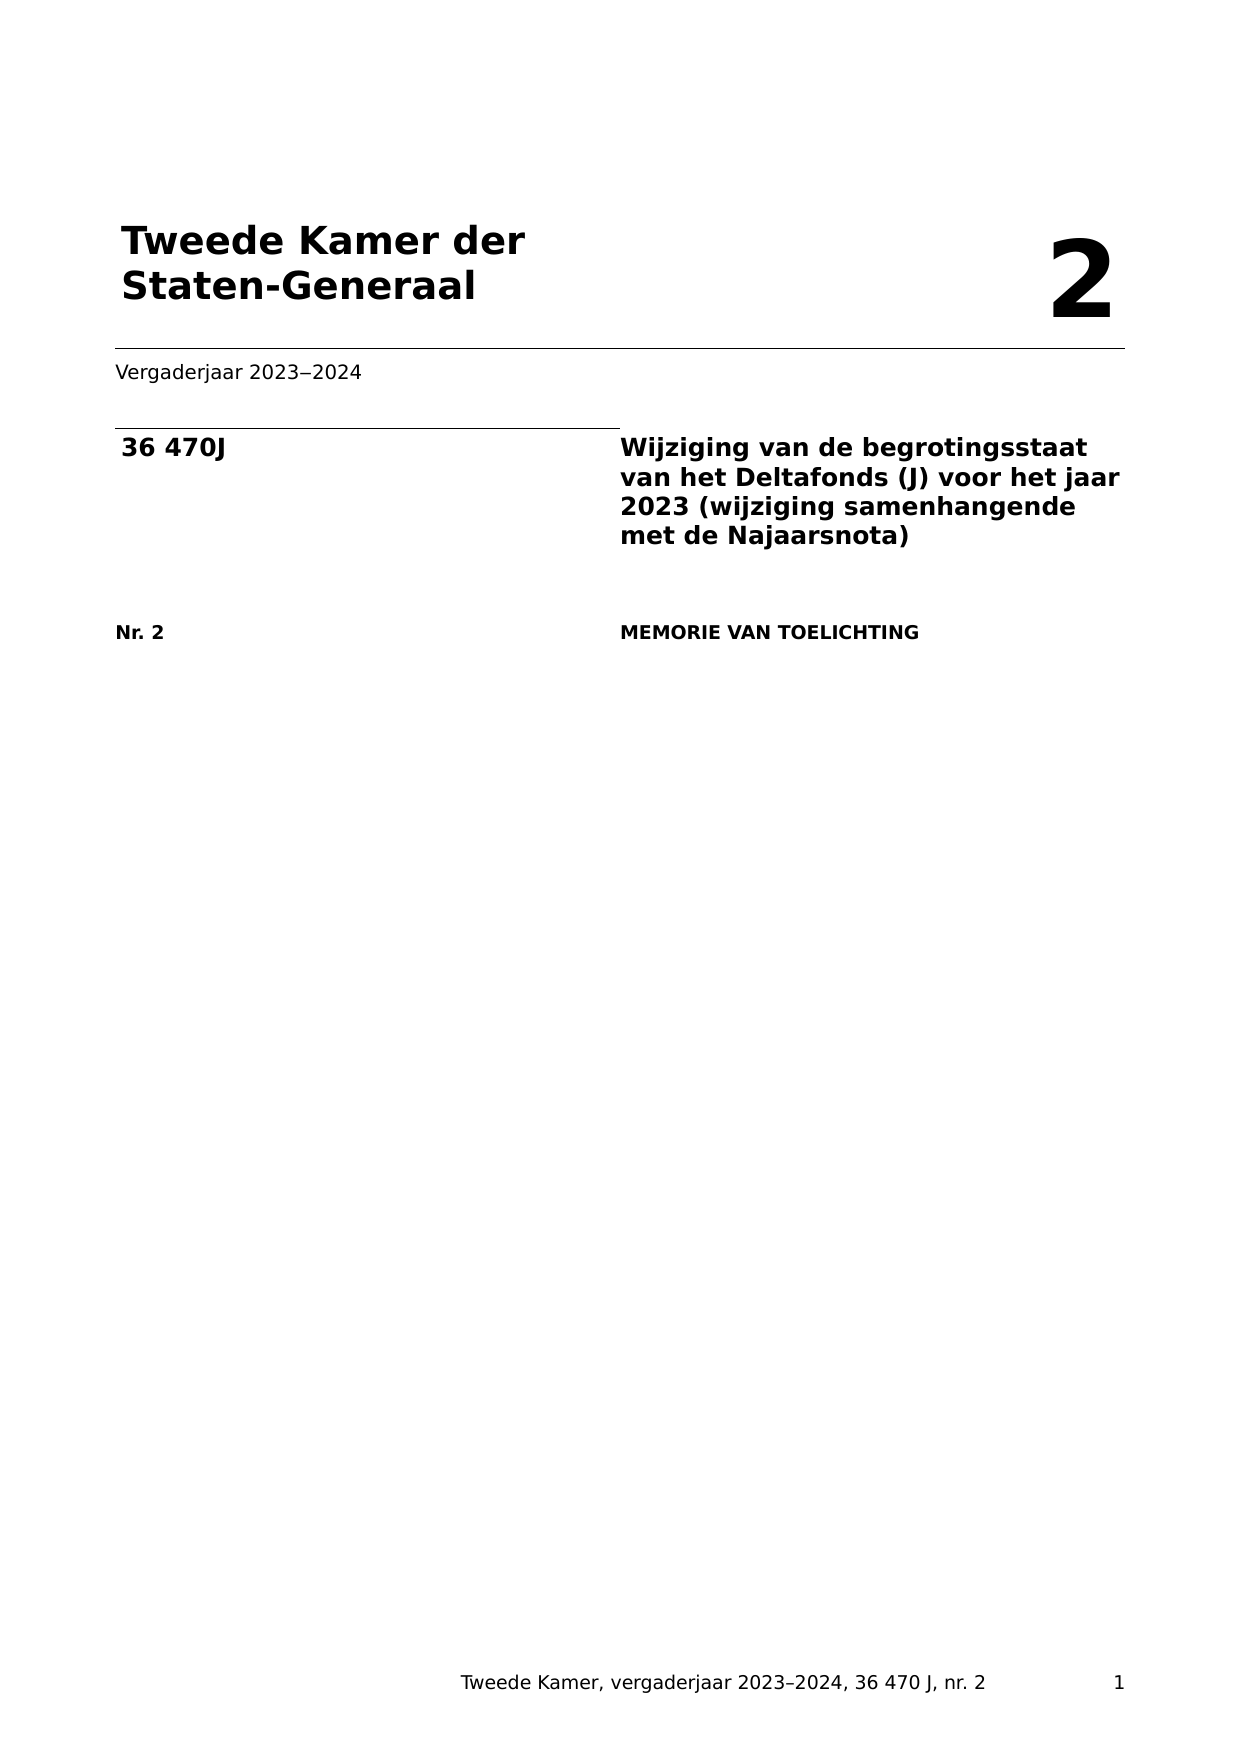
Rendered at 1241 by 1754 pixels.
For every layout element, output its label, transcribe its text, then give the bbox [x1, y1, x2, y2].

table_header Tweede Kamer der Staten-Generaal [115, 213, 620, 348]
table_header Nr. 2 [115, 622, 620, 666]
table_header 36 470J [115, 429, 620, 556]
table_header Wijziging van de begrotingsstaat van het Deltafonds (J) voor het jaar 2023 (wijziging samenhangende met de Najaarsnota) [620, 428, 1125, 556]
table_cell Vergaderjaar 2023‒2024 [115, 349, 1125, 384]
table_header 2 [620, 213, 1125, 348]
table_header MEMORIE VAN TOELICHTING [620, 622, 1125, 666]
